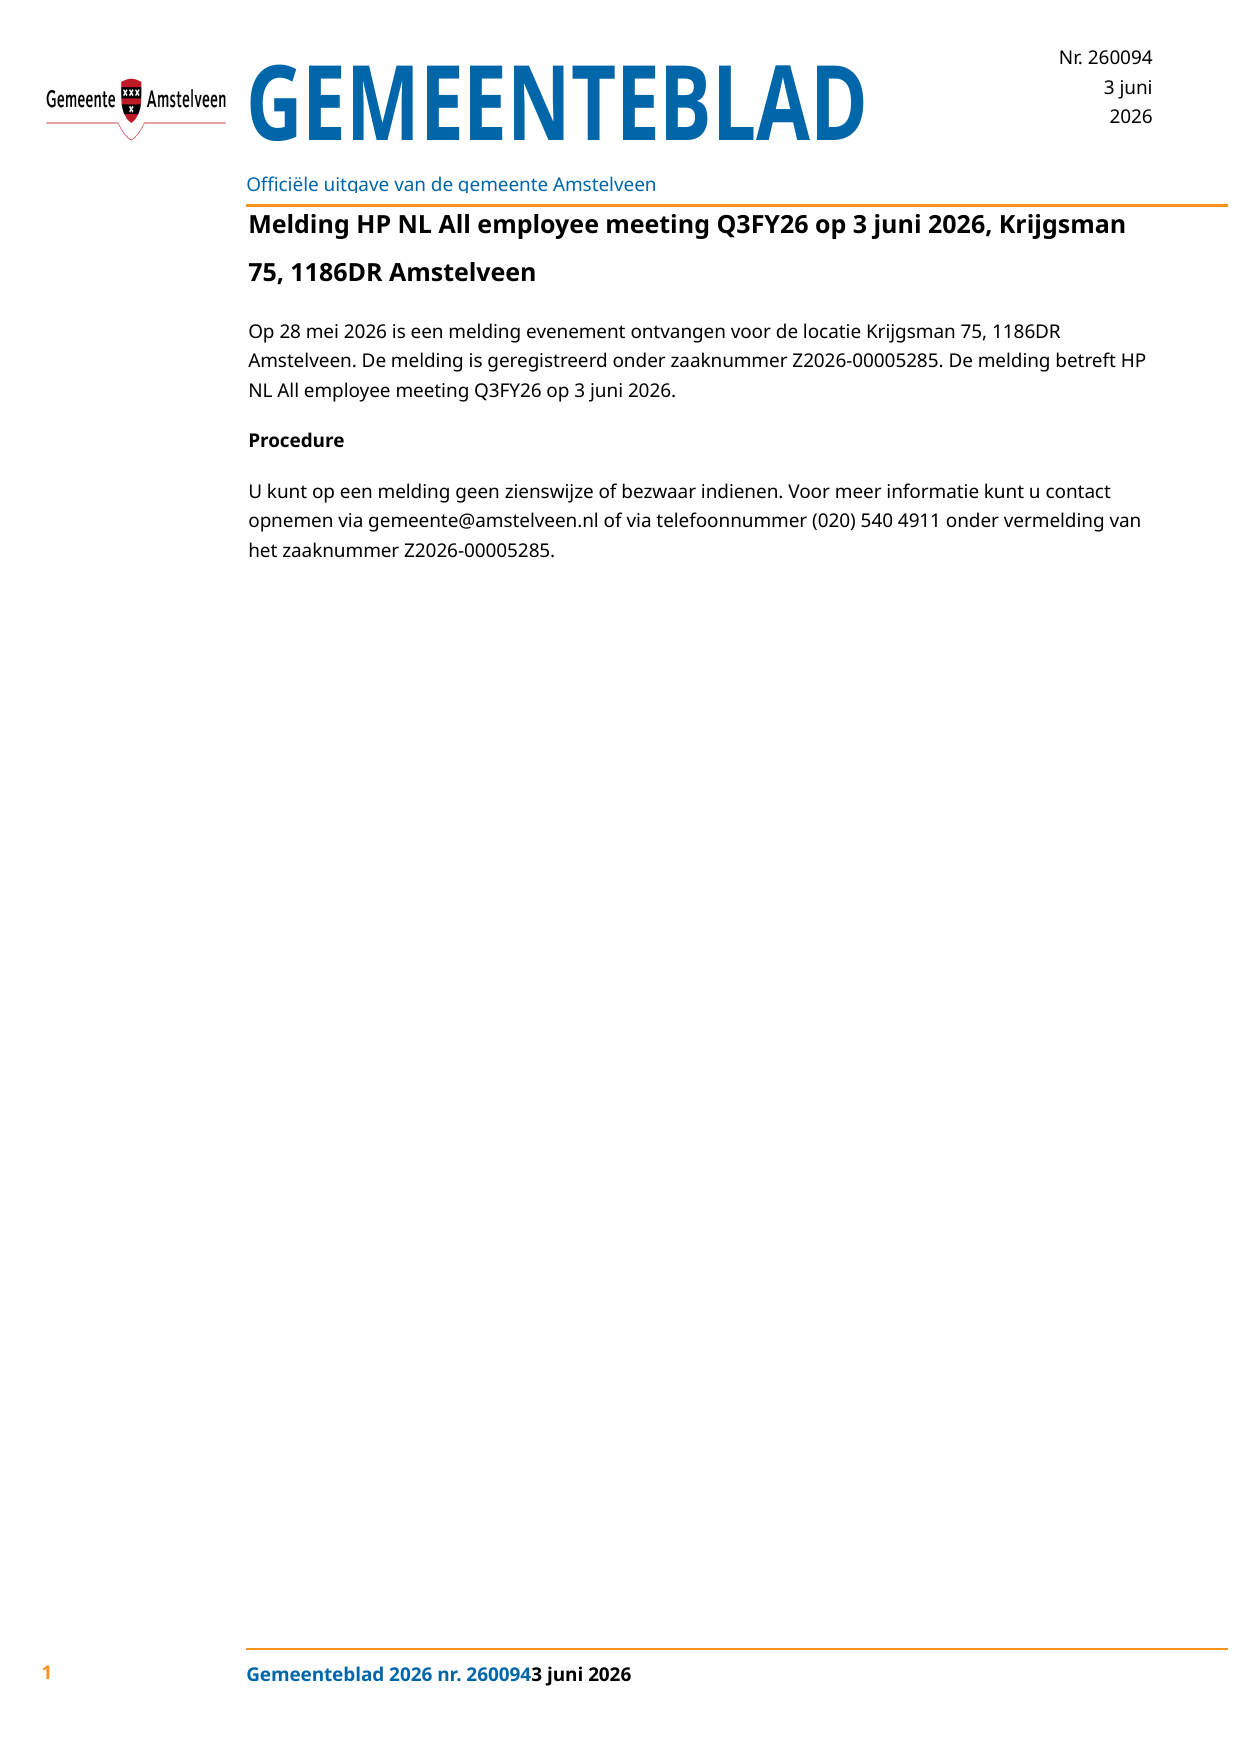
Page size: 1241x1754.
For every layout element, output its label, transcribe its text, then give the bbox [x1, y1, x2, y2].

text Op 28 mei 2026 is een melding evenement ontvangen voor de locatie Krijgsman 75, 1186DR Amstelveen. De melding is geregistreerd onder zaaknummer Z2026-00005285. De melding betreft HP NL All employee meeting Q3FY26 op 3 juni 2026. [248, 318, 1152, 403]
text Melding HP NL All employee meeting Q3FY26 op 3 juni 2026, Krijgsman 75, 1186DR Amstelveen [248, 207, 1152, 288]
text U kunt op een melding geen zienswijze of bezwaar indienen. Voor meer informatie kunt u contact opnemen via gemeente@amstelveen.nl of via telefoonnummer (020) 540 4911 onder vermelding van het zaaknummer Z2026-00005285. [248, 478, 1152, 563]
text Procedure [248, 427, 1152, 453]
picture [41, 47, 231, 172]
